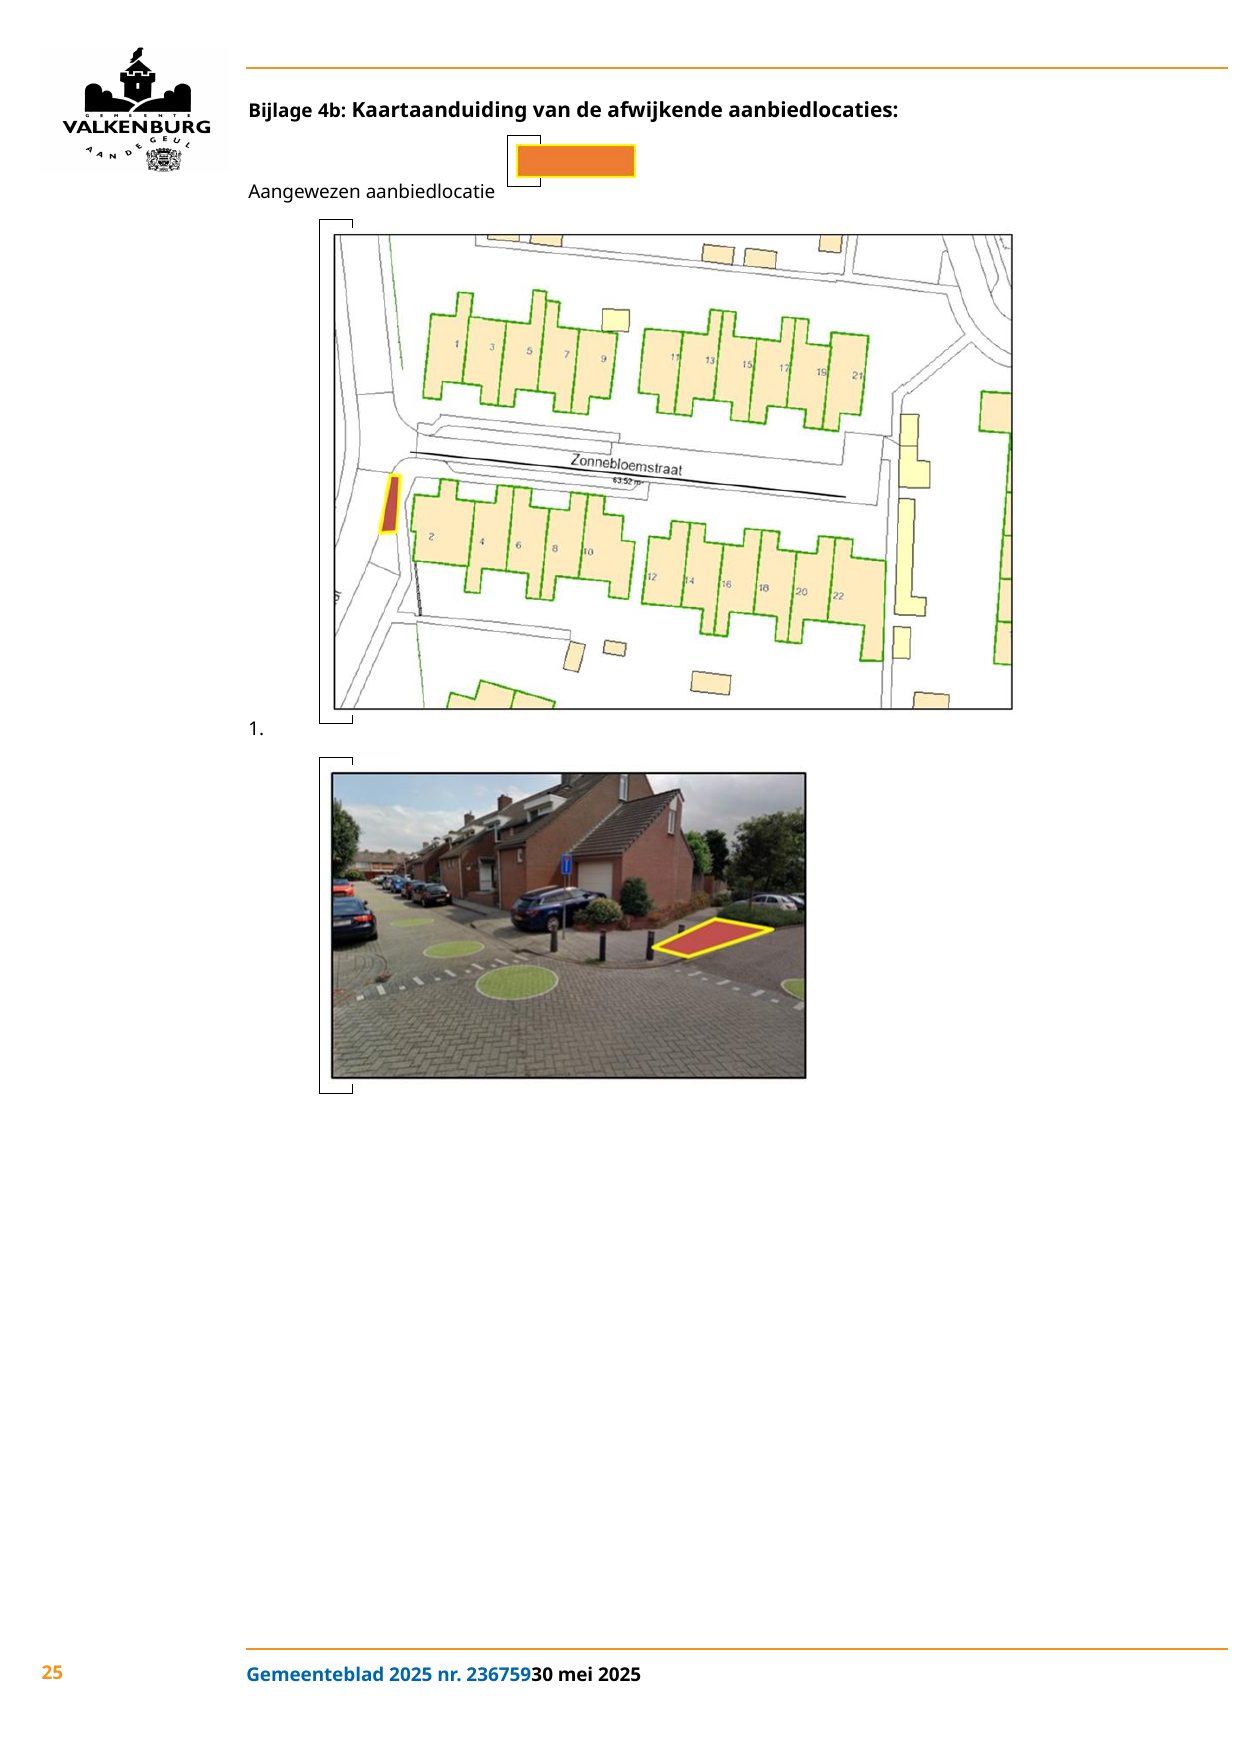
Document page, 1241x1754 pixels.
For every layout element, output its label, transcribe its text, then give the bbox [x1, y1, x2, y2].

picture [327, 228, 1019, 715]
text Bijlage 4b: Kaartaanduiding van de afwijkende aanbiedlocaties: [248, 95, 1152, 123]
picture [327, 765, 811, 1084]
text Aangewezen aanbiedlocatie [248, 123, 1152, 204]
picture [41, 47, 231, 172]
picture [516, 144, 636, 178]
